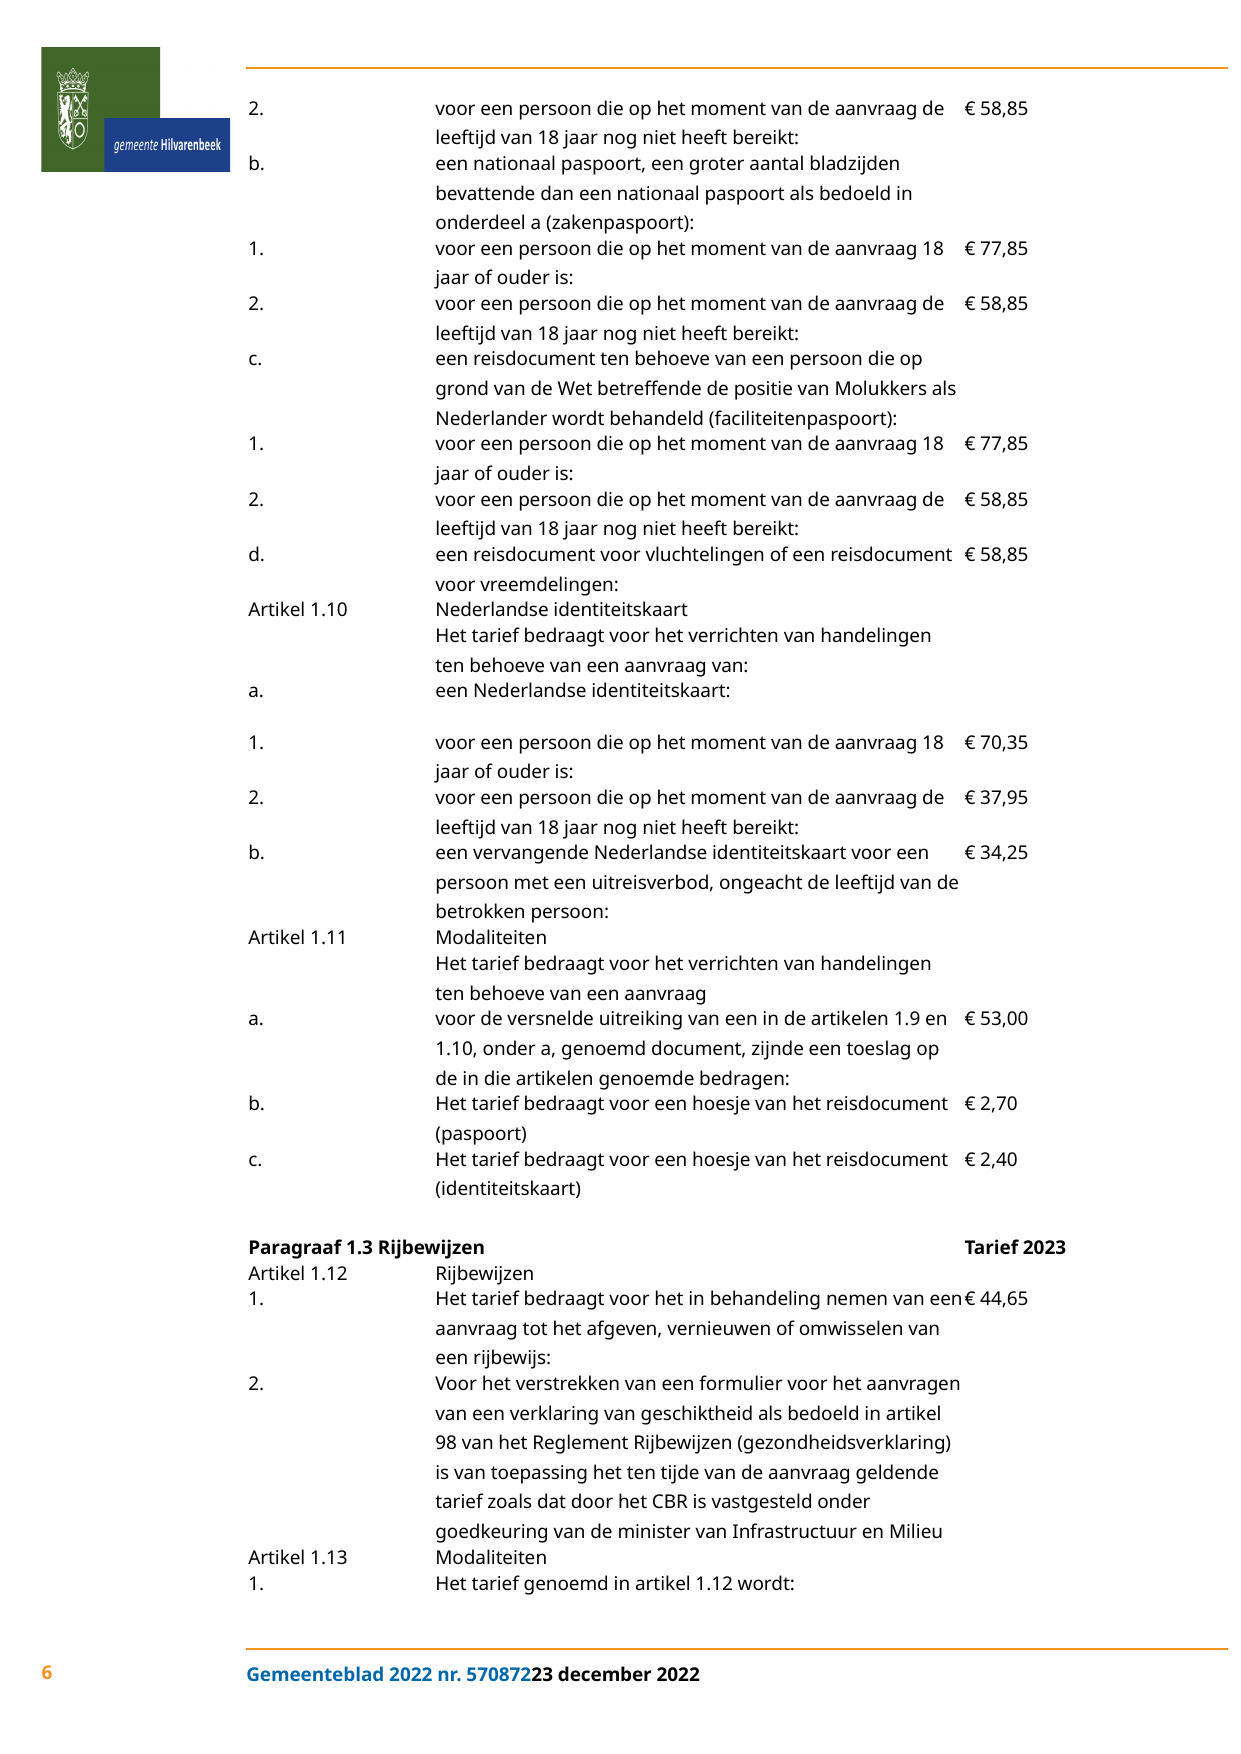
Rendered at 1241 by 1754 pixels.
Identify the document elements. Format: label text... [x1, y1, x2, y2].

table_cell [248, 703, 435, 729]
table_cell Het tarief bedraagt voor een hoesje van het reisdocument (paspoort) [435, 1090, 964, 1146]
table_cell € 34,25 [964, 840, 1152, 924]
table_header Tarief 2023 [964, 1234, 1152, 1260]
table_cell 2. [248, 784, 435, 839]
table_cell voor een persoon die op het moment van de aanvraag de leeftijd van 18 jaar nog niet heeft bereikt: [435, 784, 964, 839]
table_cell € 70,35 [964, 729, 1152, 784]
table_cell € 77,85 [964, 431, 1152, 486]
table_cell [964, 925, 1152, 950]
table_cell € 58,85 [964, 541, 1152, 596]
table_cell [248, 622, 435, 677]
table_cell b. [248, 1090, 435, 1146]
table_header Paragraaf 1.3 Rijbewijzen [248, 1234, 964, 1260]
table_cell Het tarief bedraagt voor het verrichten van handelingen ten behoeve van een aanvraag [435, 950, 964, 1006]
table_cell b. [248, 840, 435, 924]
table_cell Het tarief bedraagt voor het in behandeling nemen van een aanvraag tot het afgeven, vernieuwen of omwisselen van een rijbewijs: [435, 1285, 964, 1370]
table_cell 2. [248, 290, 435, 346]
table_cell Nederlandse identiteitskaart [435, 596, 964, 622]
table_cell Artikel 1.11 [248, 925, 435, 950]
table_cell 1. [248, 1570, 435, 1595]
table_cell c. [248, 346, 435, 431]
table_cell een vervangende Nederlandse identiteitskaart voor een persoon met een uitreisverbod, ongeacht de leeftijd van de betrokken persoon: [435, 840, 964, 924]
table_cell € 37,95 [964, 784, 1152, 839]
table_cell 1. [248, 1285, 435, 1370]
table_cell Het tarief bedraagt voor het verrichten van handelingen ten behoeve van een aanvraag van: [435, 622, 964, 677]
table_cell [964, 150, 1152, 235]
table_cell € 53,00 [964, 1006, 1152, 1090]
table_cell Artikel 1.12 [248, 1260, 435, 1285]
table_cell Rijbewijzen [435, 1260, 964, 1285]
table_cell voor een persoon die op het moment van de aanvraag 18 jaar of ouder is: [435, 729, 964, 784]
table_cell [964, 1260, 1152, 1285]
picture [41, 47, 231, 172]
table_cell 1. [248, 729, 435, 784]
table_cell Artikel 1.10 [248, 596, 435, 622]
table_cell [964, 1370, 1152, 1544]
table_cell b. [248, 150, 435, 235]
table_cell voor een persoon die op het moment van de aanvraag de leeftijd van 18 jaar nog niet heeft bereikt: [435, 486, 964, 541]
table_cell een reisdocument voor vluchtelingen of een reisdocument voor vreemdelingen: [435, 541, 964, 596]
table_cell [964, 596, 1152, 622]
table_cell Het tarief bedraagt voor een hoesje van het reisdocument (identiteitskaart) [435, 1146, 964, 1201]
table_cell a. [248, 1006, 435, 1090]
table_cell [964, 950, 1152, 1006]
table_cell € 77,85 [964, 235, 1152, 290]
table_cell een nationaal paspoort, een groter aantal bladzijden bevattende dan een nationaal paspoort als bedoeld in onderdeel a (zakenpaspoort): [435, 150, 964, 235]
table_cell 1. [248, 431, 435, 486]
table_cell Modaliteiten [435, 1544, 964, 1570]
table_cell voor een persoon die op het moment van de aanvraag de leeftijd van 18 jaar nog niet heeft bereikt: [435, 95, 964, 150]
table_cell [435, 703, 964, 729]
table_cell a. [248, 678, 435, 703]
table_cell 2. [248, 95, 435, 150]
table_cell € 58,85 [964, 486, 1152, 541]
table_cell [964, 1570, 1152, 1595]
table_cell voor een persoon die op het moment van de aanvraag 18 jaar of ouder is: [435, 235, 964, 290]
table_cell € 2,70 [964, 1090, 1152, 1146]
table_cell [964, 622, 1152, 677]
table_cell 2. [248, 486, 435, 541]
table_cell voor een persoon die op het moment van de aanvraag de leeftijd van 18 jaar nog niet heeft bereikt: [435, 290, 964, 346]
table_cell voor de versnelde uitreiking van een in de artikelen 1.9 en 1.10, onder a, genoemd document, zijnde een toeslag op de in die artikelen genoemde bedragen: [435, 1006, 964, 1090]
table_cell [248, 950, 435, 1006]
table_cell [964, 1544, 1152, 1570]
table_cell een reisdocument ten behoeve van een persoon die op grond van de Wet betreffende de positie van Molukkers als Nederlander wordt behandeld (faciliteitenpaspoort): [435, 346, 964, 431]
table_cell voor een persoon die op het moment van de aanvraag 18 jaar of ouder is: [435, 431, 964, 486]
table_cell [964, 678, 1152, 703]
table_cell Het tarief genoemd in artikel 1.12 wordt: [435, 1570, 964, 1595]
table_cell Modaliteiten [435, 925, 964, 950]
table_cell [964, 703, 1152, 729]
table_cell [964, 346, 1152, 431]
table_cell Artikel 1.13 [248, 1544, 435, 1570]
table_cell € 2,40 [964, 1146, 1152, 1201]
table_cell € 44,65 [964, 1285, 1152, 1370]
table_cell € 58,85 [964, 290, 1152, 346]
table_cell d. [248, 541, 435, 596]
table_cell c. [248, 1146, 435, 1201]
table_cell 2. [248, 1370, 435, 1544]
table_cell € 58,85 [964, 95, 1152, 150]
table_cell Voor het verstrekken van een formulier voor het aanvragen van een verklaring van geschiktheid als bedoeld in artikel 98 van het Reglement Rijbewijzen (gezondheidsverklaring) is van toepassing het ten tijde van de aanvraag geldende tarief zoals dat door het CBR is vastgesteld onder goedkeuring van de minister van Infrastructuur en Milieu [435, 1370, 964, 1544]
table_cell 1. [248, 235, 435, 290]
table_cell een Nederlandse identiteitskaart: [435, 678, 964, 703]
